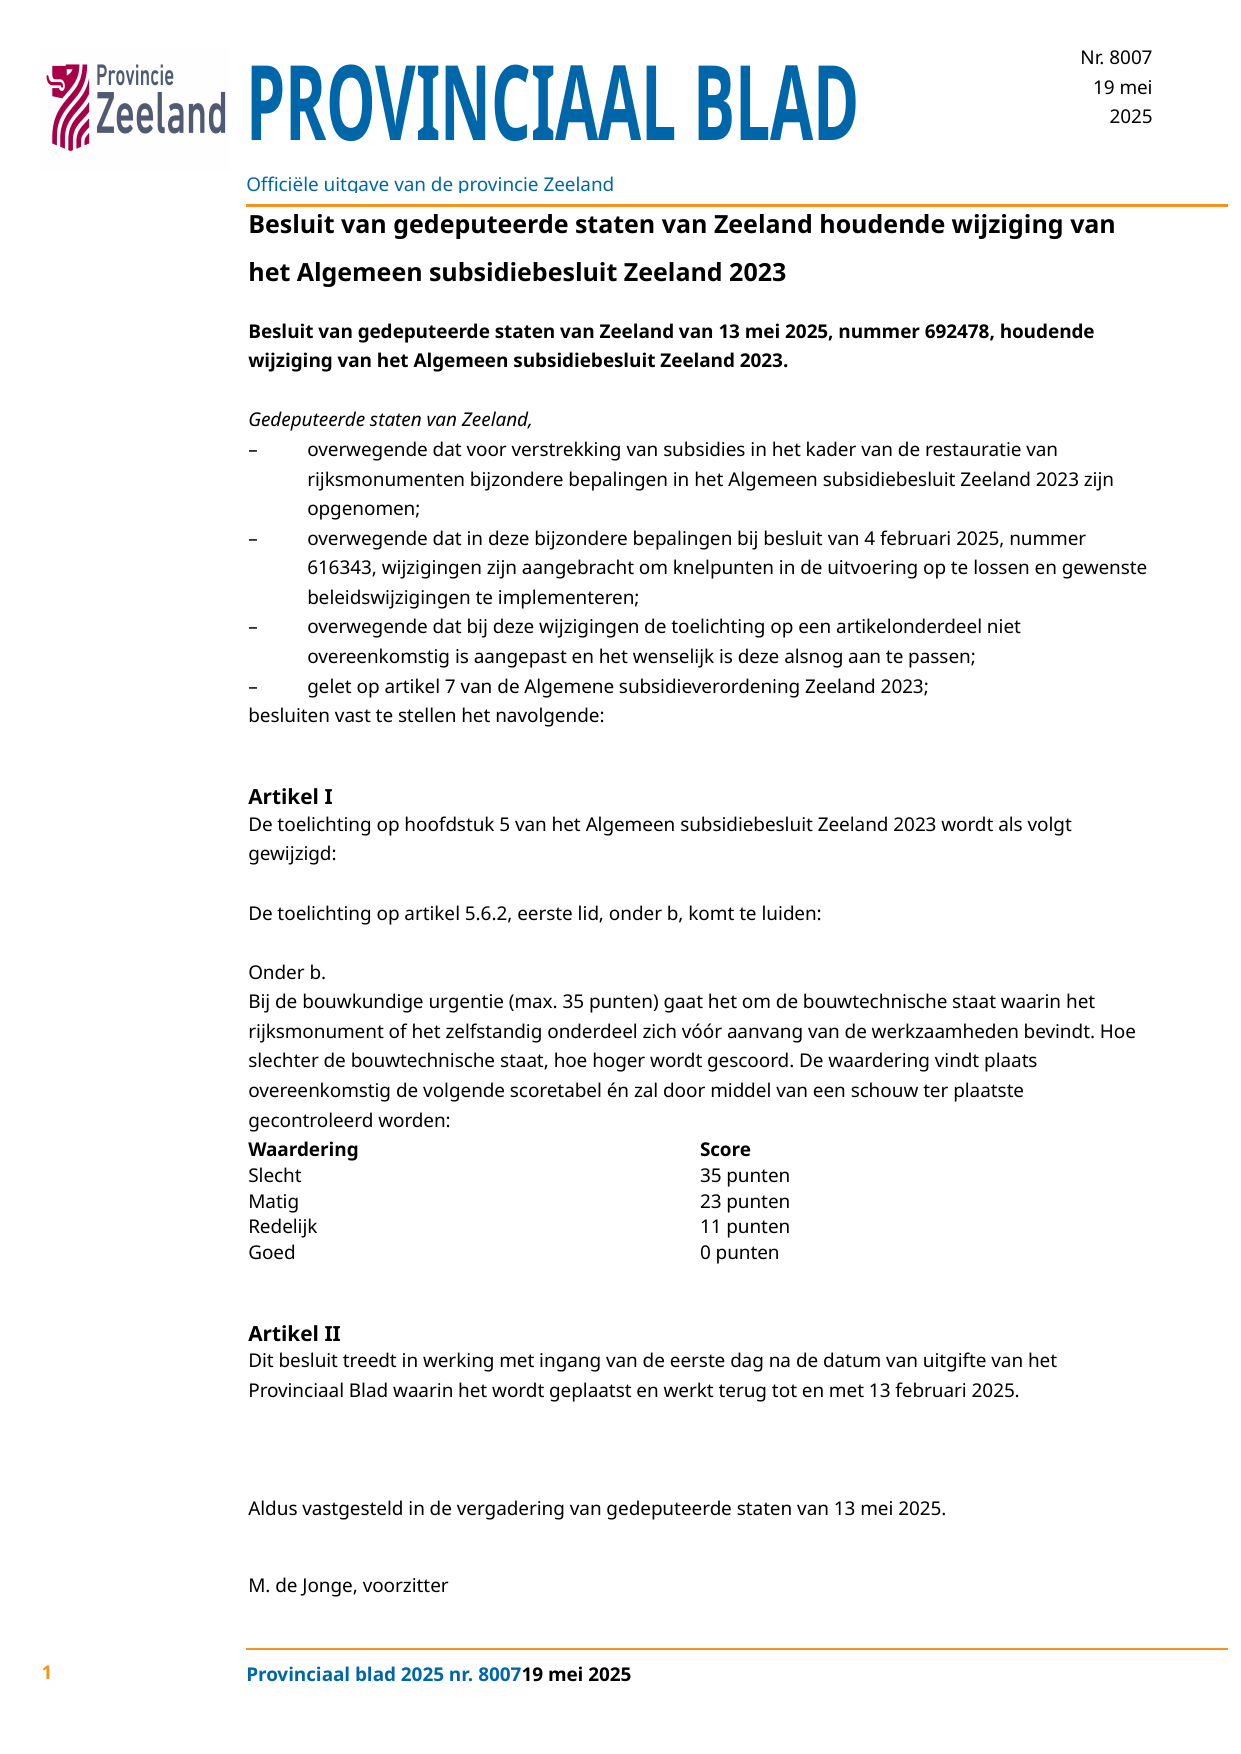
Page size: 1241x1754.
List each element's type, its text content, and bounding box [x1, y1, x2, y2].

table_header Score [700, 1136, 1152, 1162]
text besluiten vast te stellen het navolgende: [248, 702, 1152, 728]
table_cell 0 punten [700, 1239, 1152, 1265]
list overwegende dat in deze bijzondere bepalingen bij besluit van 4 februari 2025, nummer 616343, wijzigingen zijn aangebracht om knelpunten in de uitvoering op te lossen en gewenste beleidswijzigingen te implementeren; [248, 525, 1152, 610]
table_cell Goed [248, 1239, 700, 1265]
list overwegende dat bij deze wijzigingen de toelichting op een artikelonderdeel niet overeenkomstig is aangepast en het wenselijk is deze alsnog aan te passen; [248, 614, 1152, 669]
text Besluit van gedeputeerde staten van Zeeland houdende wijziging van het Algemeen subsidiebesluit Zeeland 2023 [248, 207, 1152, 288]
text Artikel II [248, 1319, 1152, 1347]
text Besluit van gedeputeerde staten van Zeeland van 13 mei 2025, nummer 692478, houdende wijziging van het Algemeen subsidiebesluit Zeeland 2023. [248, 318, 1152, 373]
text De toelichting op artikel 5.6.2, eerste lid, onder b, komt te luiden: [248, 900, 1152, 925]
table_cell Matig [248, 1188, 700, 1214]
text Dit besluit treedt in werking met ingang van de eerste dag na de datum van uitgifte van het Provinciaal Blad waarin het wordt geplaatst en werkt terug tot en met 13 februari 2025. [248, 1347, 1152, 1402]
table_cell 11 punten [700, 1214, 1152, 1239]
table_cell 35 punten [700, 1162, 1152, 1188]
text Aldus vastgesteld in de vergadering van gedeputeerde staten van 13 mei 2025. [248, 1495, 1152, 1521]
text M. de Jonge, voorzitter [248, 1572, 1152, 1598]
list overwegende dat voor verstrekking van subsidies in het kader van de restauratie van rijksmonumenten bijzondere bepalingen in het Algemeen subsidiebesluit Zeeland 2023 zijn opgenomen; [248, 436, 1152, 521]
table_cell Redelijk [248, 1214, 700, 1239]
text Onder b. [248, 959, 1152, 984]
table_cell 23 punten [700, 1188, 1152, 1214]
text Bij de bouwkundige urgentie (max. 35 punten) gaat het om de bouwtechnische staat waarin het rijksmonument of het zelfstandig onderdeel zich vóór aanvang van de werkzaamheden bevindt. Hoe slechter de bouwtechnische staat, hoe hoger wordt gescoord. De waardering vindt plaats overeenkomstig de volgende scoretabel én zal door middel van een schouw ter plaatste gecontroleerd worden: [248, 988, 1152, 1132]
list gelet op artikel 7 van de Algemene subsidieverordening Zeeland 2023; [248, 673, 1152, 699]
picture [41, 47, 231, 172]
text Artikel I [248, 782, 1152, 811]
table_cell Slecht [248, 1162, 700, 1188]
text Gedeputeerde staten van Zeeland, [248, 407, 1152, 432]
table_header Waardering [248, 1136, 700, 1162]
text De toelichting op hoofdstuk 5 van het Algemeen subsidiebesluit Zeeland 2023 wordt als volgt gewijzigd: [248, 811, 1152, 866]
